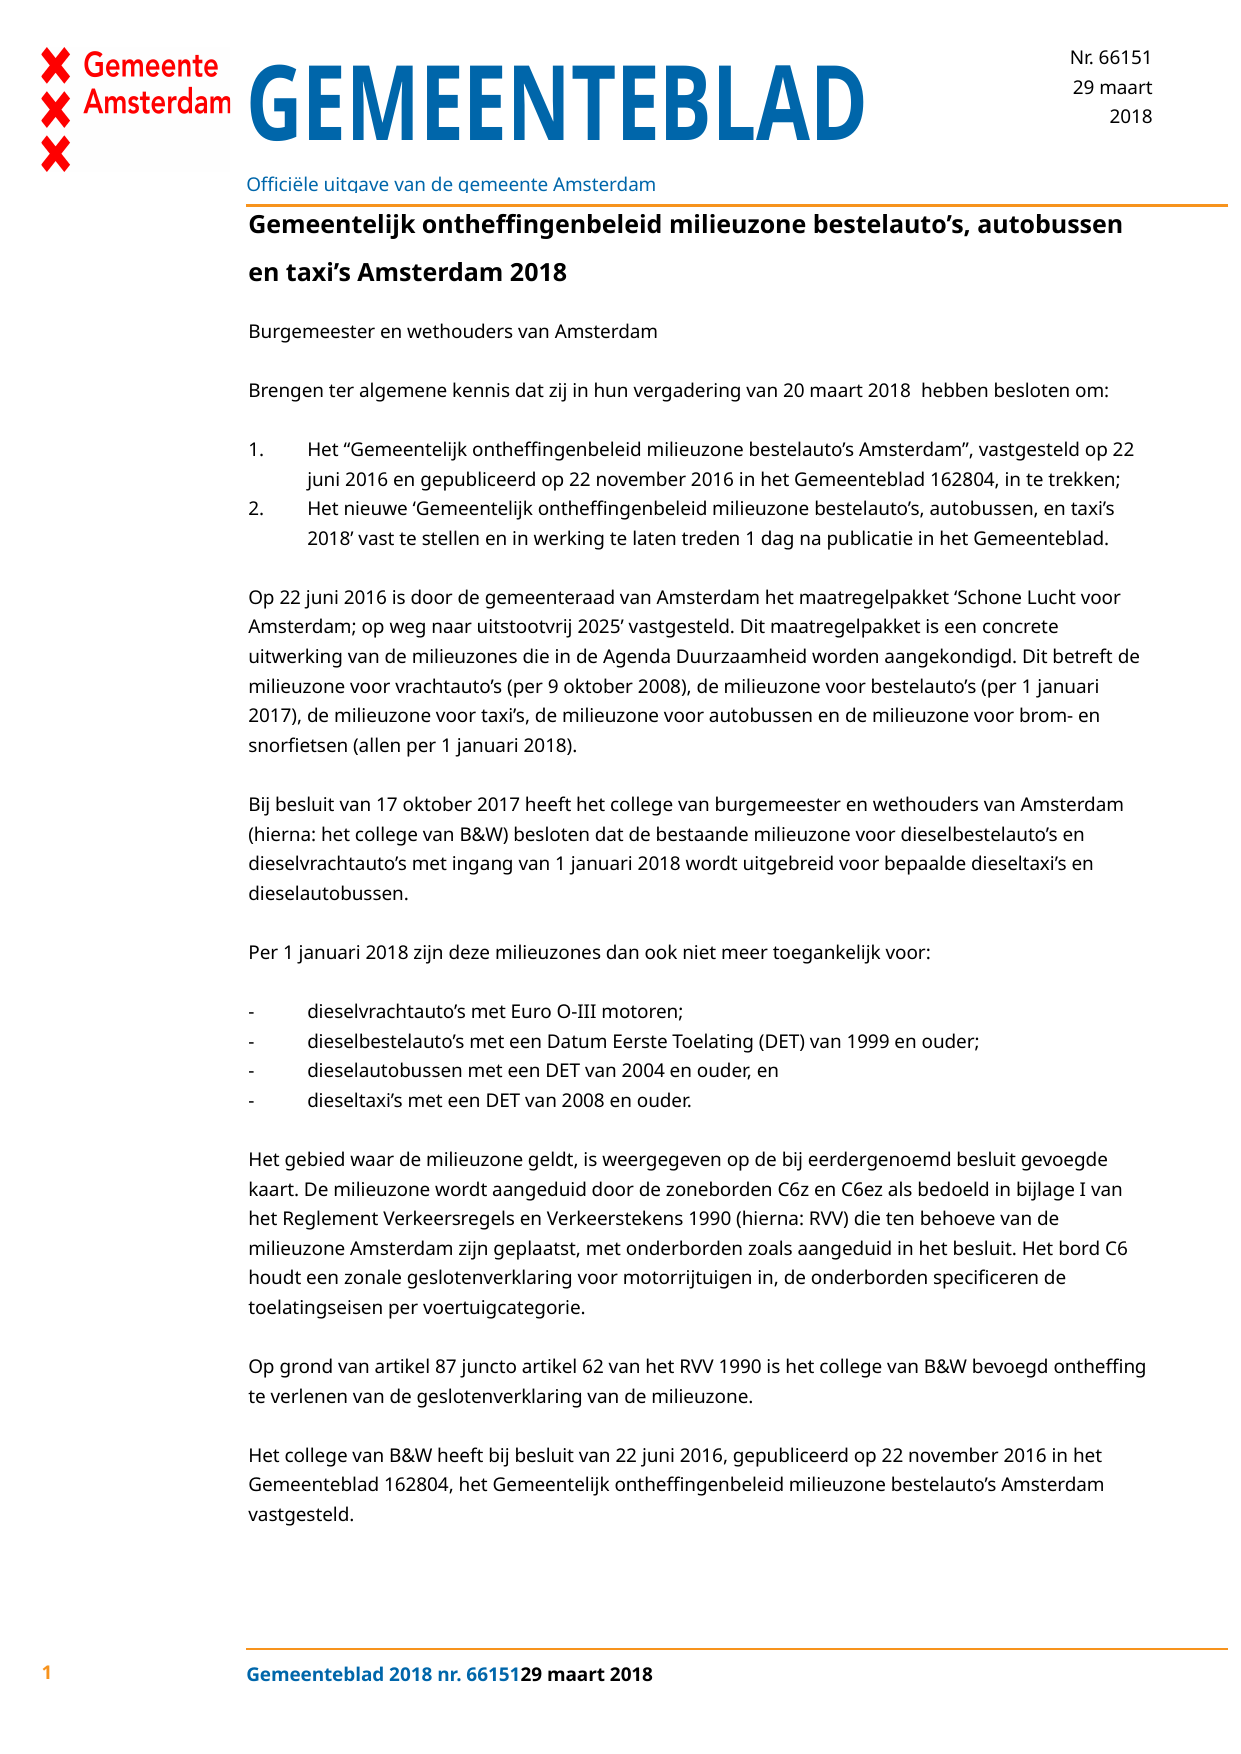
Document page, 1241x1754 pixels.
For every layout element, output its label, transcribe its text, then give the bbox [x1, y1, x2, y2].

list dieselvrachtauto’s met Euro O-III motoren; [248, 998, 1152, 1024]
text Op grond van artikel 87 juncto artikel 62 van het RVV 1990 is het college van B&W bevoegd ontheffing te verlenen van de geslotenverklaring van de milieuzone. [248, 1353, 1152, 1409]
text Brengen ter algemene kennis dat zij in hun vergadering van 20 maart 2018 hebben besloten om: [248, 377, 1152, 403]
text Burgemeester en wethouders van Amsterdam [248, 318, 1152, 344]
text Op 22 juni 2016 is door de gemeenteraad van Amsterdam het maatregelpakket ‘Schone Lucht voor Amsterdam; op weg naar uitstootvrij 2025’ vastgesteld. Dit maatregelpakket is een concrete uitwerking van de milieuzones die in de Agenda Duurzaamheid worden aangekondigd. Dit betreft de milieuzone voor vrachtauto’s (per 9 oktober 2008), de milieuzone voor bestelauto’s (per 1 januari 2017), de milieuzone voor taxi’s, de milieuzone voor autobussen en de milieuzone voor brom- en snorfietsen (allen per 1 januari 2018). [248, 584, 1152, 758]
list dieseltaxi’s met een DET van 2008 en ouder. [248, 1087, 1152, 1113]
list dieselbestelauto’s met een Datum Eerste Toelating (DET) van 1999 en ouder; [248, 1028, 1152, 1054]
text Het college van B&W heeft bij besluit van 22 juni 2016, gepubliceerd op 22 november 2016 in het Gemeenteblad 162804, het Gemeentelijk ontheffingenbeleid milieuzone bestelauto’s Amsterdam vastgesteld. [248, 1442, 1152, 1527]
text Het gebied waar de milieuzone geldt, is weergegeven op de bij eerdergenoemd besluit gevoegde kaart. De milieuzone wordt aangeduid door de zoneborden C6z en C6ez als bedoeld in bijlage I van het Reglement Verkeersregels en Verkeerstekens 1990 (hierna: RVV) die ten behoeve van de milieuzone Amsterdam zijn geplaatst, met onderborden zoals aangeduid in het besluit. Het bord C6 houdt een zonale geslotenverklaring voor motorrijtuigen in, de onderborden specificeren de toelatingseisen per voertuigcategorie. [248, 1146, 1152, 1320]
picture [41, 47, 231, 172]
list dieselautobussen met een DET van 2004 en ouder, en [248, 1057, 1152, 1083]
text Per 1 januari 2018 zijn deze milieuzones dan ook niet meer toegankelijk voor: [248, 939, 1152, 965]
text Gemeentelijk ontheffingenbeleid milieuzone bestelauto’s, autobussen en taxi’s Amsterdam 2018 [248, 207, 1152, 288]
text Bij besluit van 17 oktober 2017 heeft het college van burgemeester en wethouders van Amsterdam (hierna: het college van B&W) besloten dat de bestaande milieuzone voor dieselbestelauto’s en dieselvrachtauto’s met ingang van 1 januari 2018 wordt uitgebreid voor bepaalde dieseltaxi’s en dieselautobussen. [248, 791, 1152, 906]
list Het “Gemeentelijk ontheffingenbeleid milieuzone bestelauto’s Amsterdam”, vastgesteld op 22 juni 2016 en gepubliceerd op 22 november 2016 in het Gemeenteblad 162804, in te trekken; [248, 436, 1152, 492]
list Het nieuwe ‘Gemeentelijk ontheffingenbeleid milieuzone bestelauto’s, autobussen, en taxi’s 2018’ vast te stellen en in werking te laten treden 1 dag na publicatie in het Gemeenteblad. [248, 495, 1152, 551]
